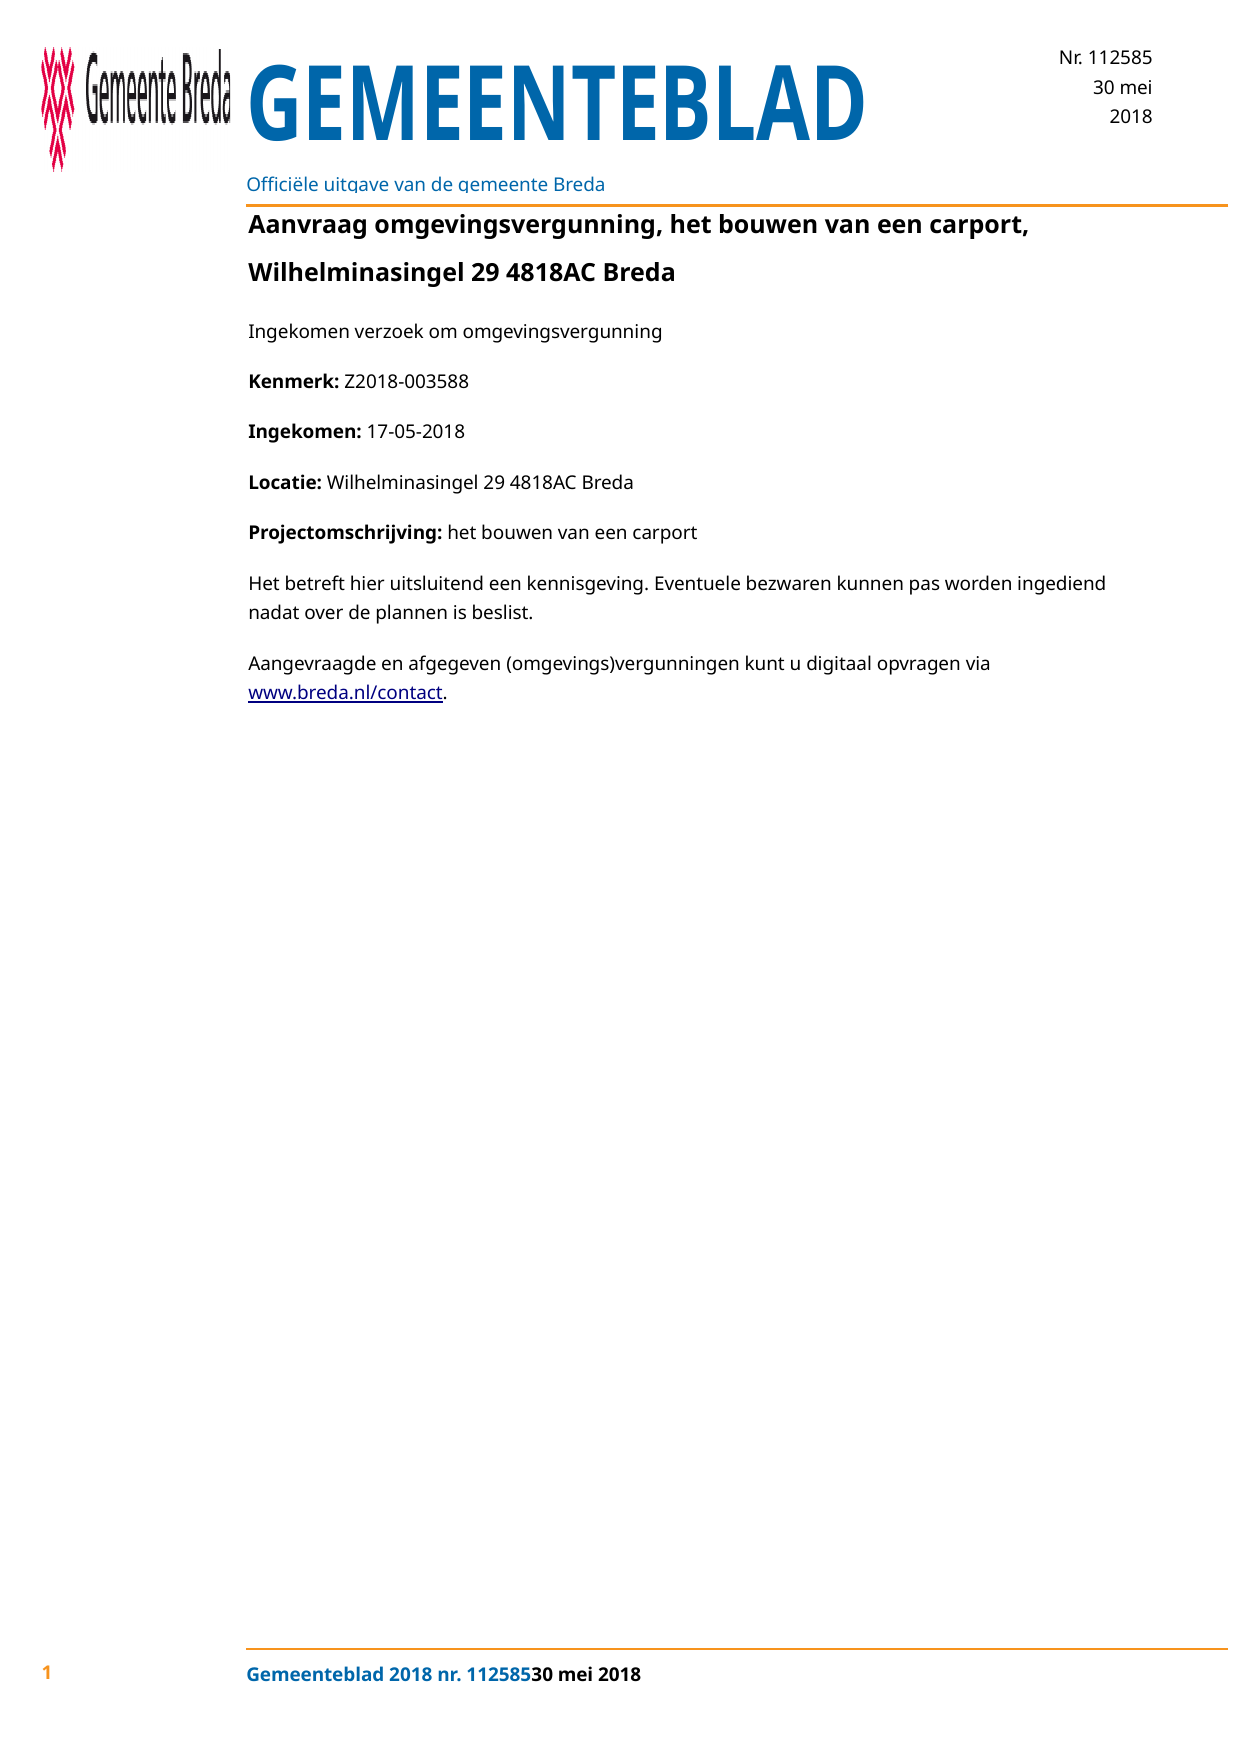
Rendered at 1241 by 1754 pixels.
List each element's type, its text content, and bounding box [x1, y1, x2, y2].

picture [41, 47, 231, 172]
text Ingekomen: 17-05-2018 [248, 419, 1152, 444]
text Projectomschrijving: het bouwen van een carport [248, 519, 1152, 545]
text Locatie: Wilhelminasingel 29 4818AC Breda [248, 469, 1152, 495]
text Ingekomen verzoek om omgevingsvergunning [248, 318, 1152, 344]
text Het betreft hier uitsluitend een kennisgeving. Eventuele bezwaren kunnen pas worden ingediend nadat over de plannen is beslist. [248, 570, 1152, 625]
text Aanvraag omgevingsvergunning, het bouwen van een carport, Wilhelminasingel 29 4818AC Breda [248, 207, 1152, 288]
text Aangevraagde en afgegeven (omgevings)vergunningen kunt u digitaal opvragen via www.breda.nl/contact. [248, 650, 1152, 705]
text Kenmerk: Z2018-003588 [248, 368, 1152, 394]
